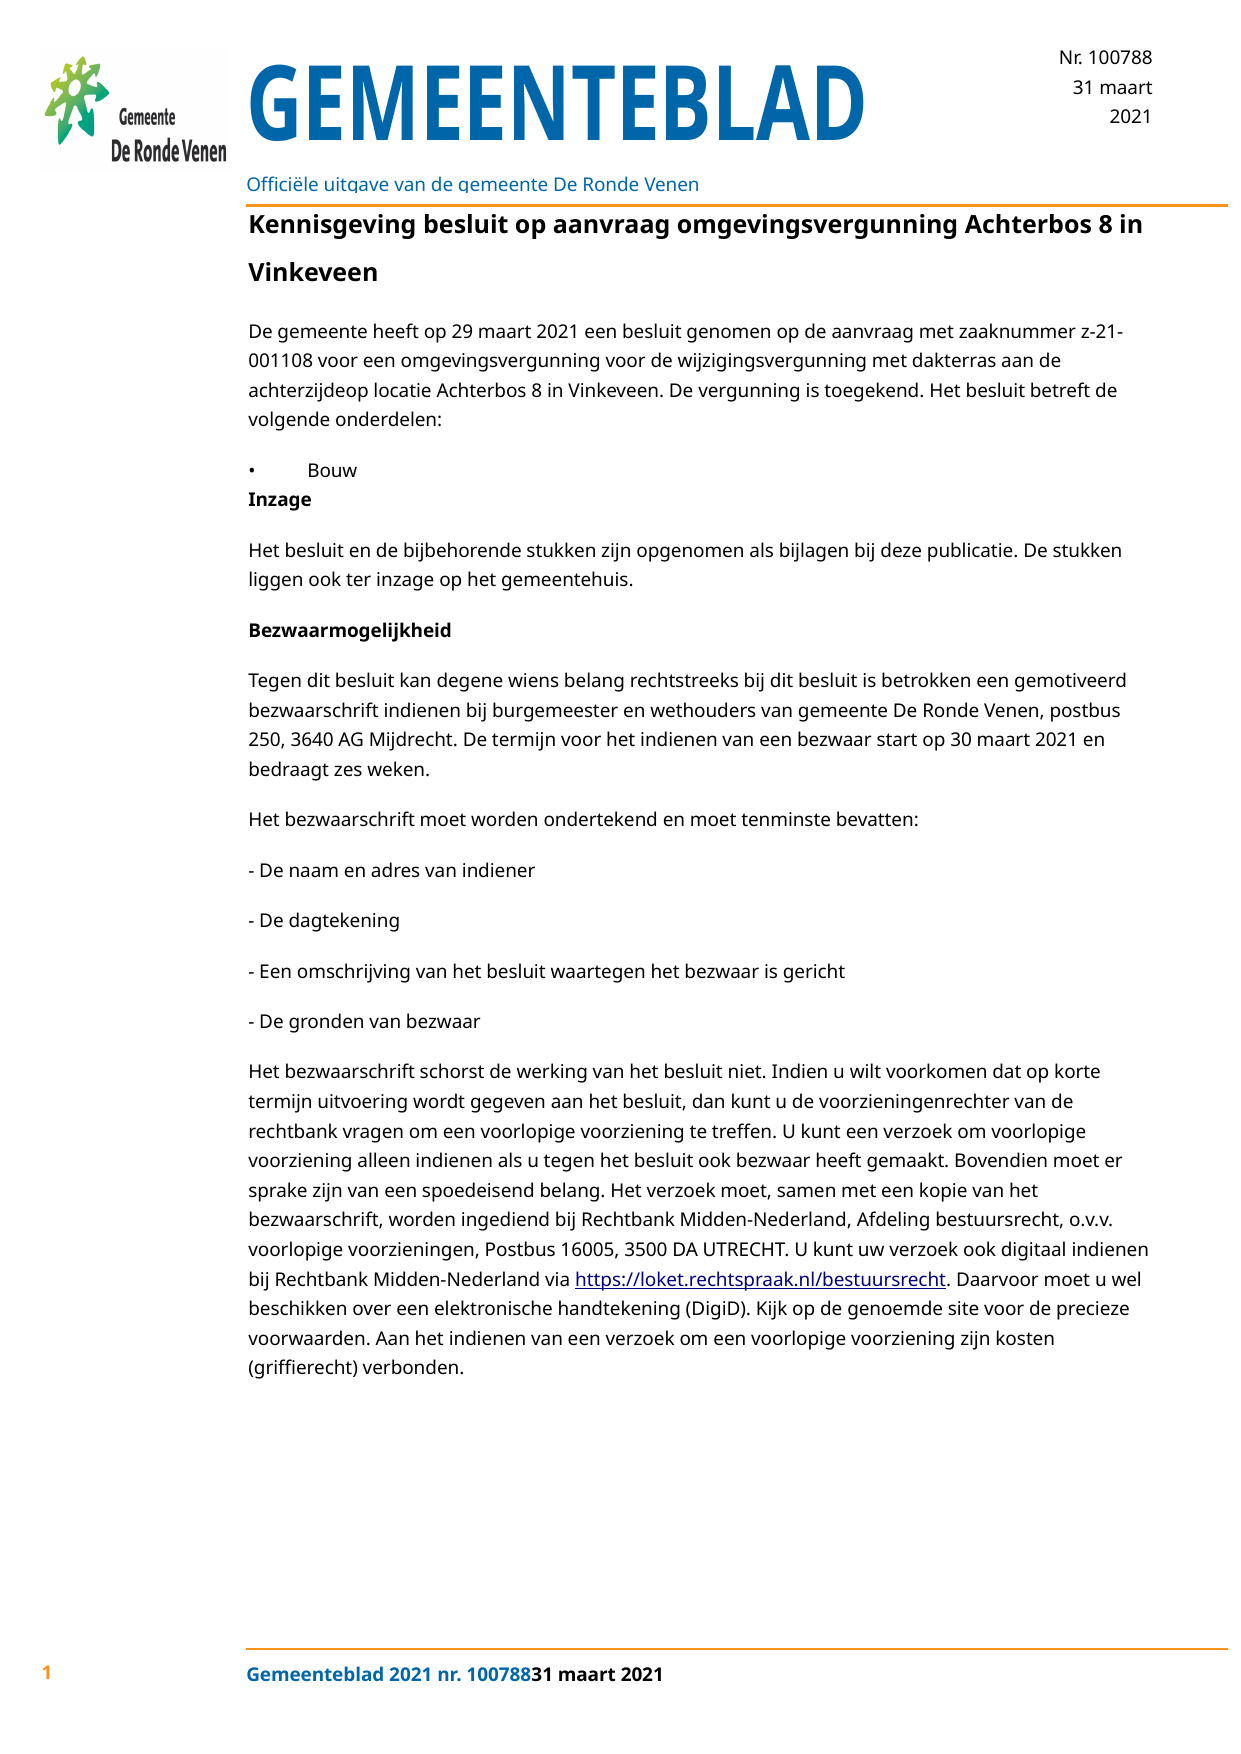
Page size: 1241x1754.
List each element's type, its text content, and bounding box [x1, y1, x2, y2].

text De gemeente heeft op 29 maart 2021 een besluit genomen op de aanvraag met zaaknummer z-21-001108 voor een omgevingsvergunning voor de wijzigingsvergunning met dakterras aan de achterzijdeop locatie Achterbos 8 in Vinkeveen. De vergunning is toegekend. Het besluit betreft de volgende onderdelen: [248, 318, 1152, 432]
text - Een omschrijving van het besluit waartegen het bezwaar is gericht [248, 958, 1152, 984]
text Kennisgeving besluit op aanvraag omgevingsvergunning Achterbos 8 in Vinkeveen [248, 207, 1152, 288]
text Bezwaarmogelijkheid [248, 617, 1152, 643]
text Het besluit en de bijbehorende stukken zijn opgenomen als bijlagen bij deze publicatie. De stukken liggen ook ter inzage op het gemeentehuis. [248, 537, 1152, 592]
text Tegen dit besluit kan degene wiens belang rechtstreeks bij dit besluit is betrokken een gemotiveerd bezwaarschrift indienen bij burgemeester en wethouders van gemeente De Ronde Venen, postbus 250, 3640 AG Mijdrecht. De termijn voor het indienen van een bezwaar start op 30 maart 2021 en bedraagt zes weken. [248, 667, 1152, 782]
text - De naam en adres van indiener [248, 857, 1152, 883]
text Inzage [248, 487, 1152, 512]
text Het bezwaarschrift moet worden ondertekend en moet tenminste bevatten: [248, 807, 1152, 832]
text - De dagtekening [248, 907, 1152, 933]
text Het bezwaarschrift schorst de werking van het besluit niet. Indien u wilt voorkomen dat op korte termijn uitvoering wordt gegeven aan het besluit, dan kunt u de voorzieningenrechter van de rechtbank vragen om een voorlopige voorziening te treffen. U kunt een verzoek om voorlopige voorziening alleen indienen als u tegen het besluit ook bezwaar heeft gemaakt. Bovendien moet er sprake zijn van een spoedeisend belang. Het verzoek moet, samen met een kopie van het bezwaarschrift, worden ingediend bij Rechtbank Midden-Nederland, Afdeling bestuursrecht, o.v.v. voorlopige voorzieningen, Postbus 16005, 3500 DA UTRECHT. U kunt uw verzoek ook digitaal indienen bij Rechtbank Midden-Nederland via https://loket.rechtspraak.nl/bestuursrecht. Daarvoor moet u wel beschikken over een elektronische handtekening (DigiD). Kijk op de genoemde site voor de precieze voorwaarden. Aan het indienen van een verzoek om een voorlopige voorziening zijn kosten (griffierecht) verbonden. [248, 1059, 1152, 1380]
picture [41, 47, 231, 172]
text - De gronden van bezwaar [248, 1008, 1152, 1034]
list Bouw [248, 457, 1152, 483]
